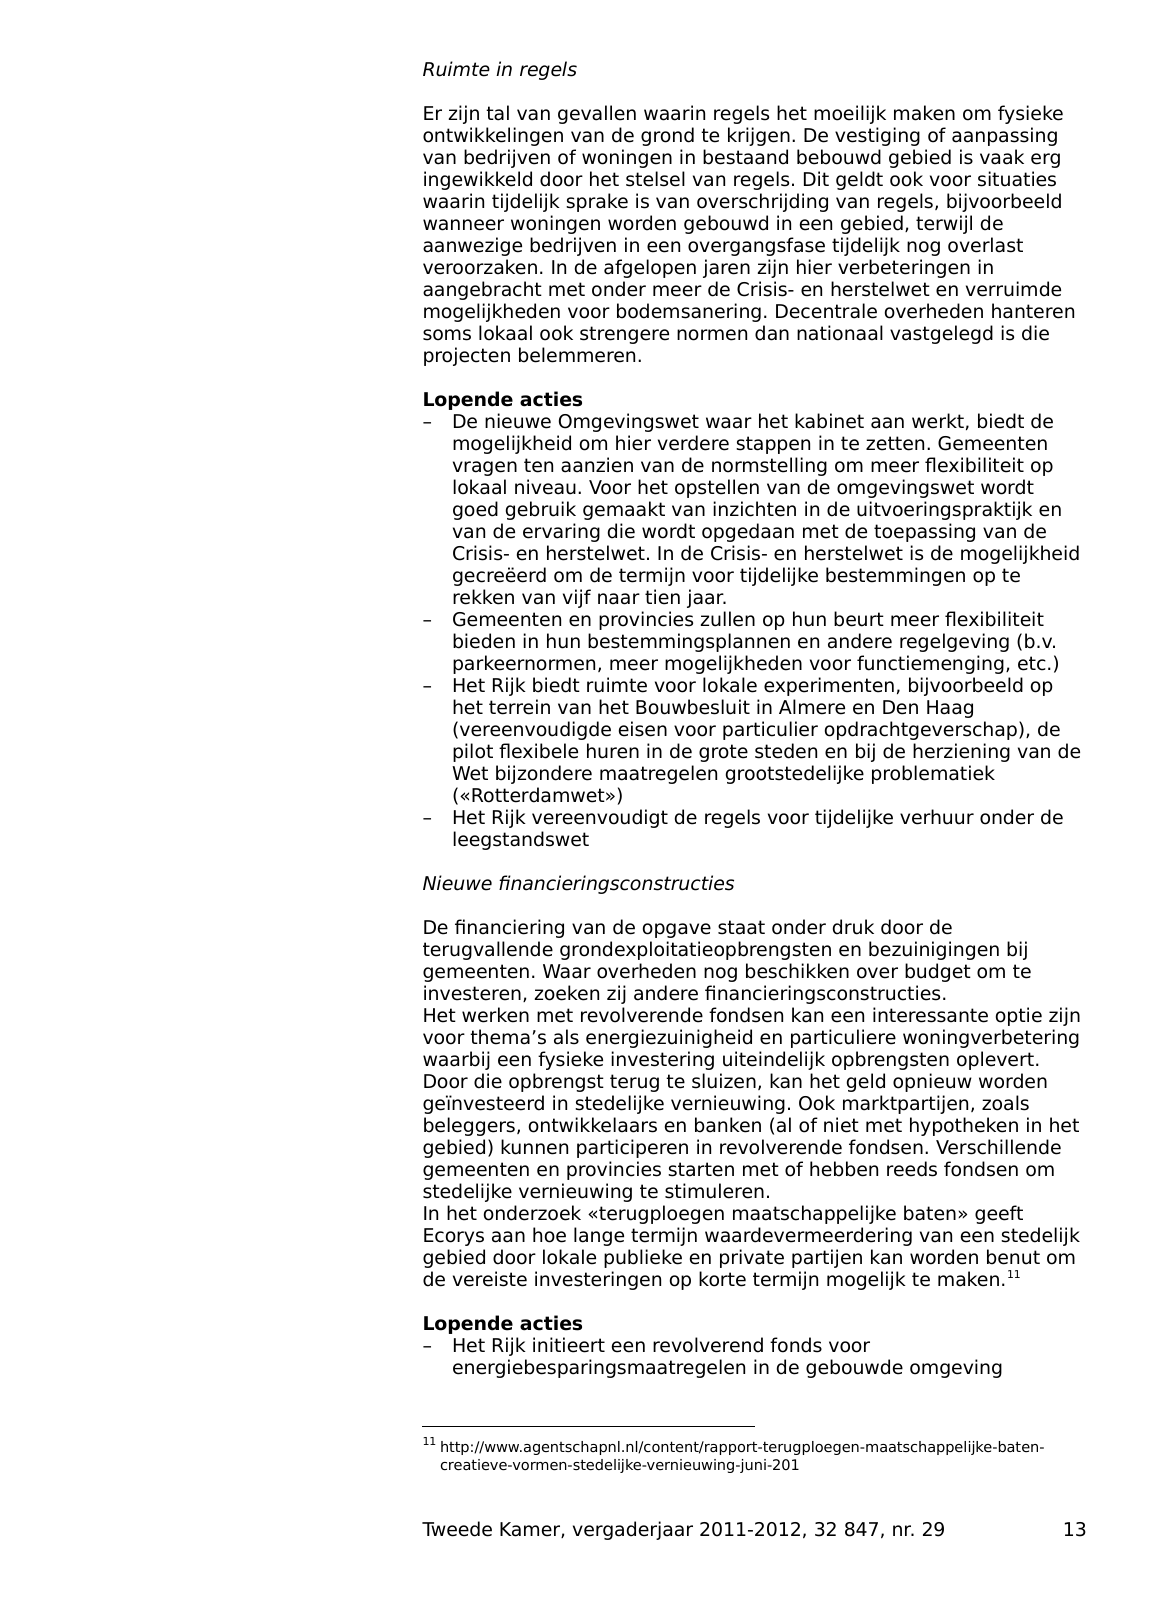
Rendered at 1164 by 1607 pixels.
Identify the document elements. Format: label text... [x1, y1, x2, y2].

text De financiering van de opgave staat onder druk door de terugvallende grondexploitatieopbrengsten en bezuinigingen bij gemeenten. Waar overheden nog beschikken over budget om te investeren, zoeken zij andere financieringsconstructies. [422, 917, 1087, 1005]
text – De nieuwe Omgevingswet waar het kabinet aan werkt, biedt de mogelijkheid om hier verdere stappen in te zetten. Gemeenten vragen ten aanzien van de normstelling om meer flexibiliteit op lokaal niveau. Voor het opstellen van de omgevingswet wordt goed gebruik gemaakt van inzichten in de uitvoeringspraktijk en van de ervaring die wordt opgedaan met de toepassing van de Crisis- en herstelwet. In de Crisis- en herstelwet is de mogelijkheid gecreëerd om de termijn voor tijdelijke bestemmingen op te rekken van vijf naar tien jaar. [422, 411, 1087, 609]
text – Het Rijk vereenvoudigt de regels voor tijdelijke verhuur onder de leegstandswet [422, 807, 1087, 851]
subtitle Ruimte in regels [422, 59, 1087, 81]
subtitle Lopende acties [422, 389, 1087, 411]
text Er zijn tal van gevallen waarin regels het moeilijk maken om fysieke ontwikkelingen van de grond te krijgen. De vestiging of aanpassing van bedrijven of woningen in bestaand bebouwd gebied is vaak erg ingewikkeld door het stelsel van regels. Dit geldt ook voor situaties waarin tijdelijk sprake is van overschrijding van regels, bijvoorbeeld wanneer woningen worden gebouwd in een gebied, terwijl de aanwezige bedrijven in een overgangsfase tijdelijk nog overlast veroorzaken. In de afgelopen jaren zijn hier verbeteringen in aangebracht met onder meer de Crisis- en herstelwet en verruimde mogelijkheden voor bodemsanering. Decentrale overheden hanteren soms lokaal ook strengere normen dan nationaal vastgelegd is die projecten belemmeren. [422, 103, 1087, 367]
subtitle Nieuwe financieringsconstructies [422, 873, 1087, 895]
text http://www.agentschapnl.nl/content/rapport-terugploegen-maatschappelijke-baten-creatieve-vormen-stedelijke-vernieuwing-juni-201 [422, 1435, 1087, 1474]
subtitle Lopende acties [422, 1313, 1087, 1335]
text – Het Rijk initieert een revolverend fonds voor energiebesparingsmaatregelen in de gebouwde omgeving [422, 1335, 1087, 1379]
text Het werken met revolverende fondsen kan een interessante optie zijn voor thema’s als energiezuinigheid en particuliere woningverbetering waarbij een fysieke investering uiteindelijk opbrengsten oplevert. Door die opbrengst terug te sluizen, kan het geld opnieuw worden geïnvesteerd in stedelijke vernieuwing. Ook marktpartijen, zoals beleggers, ontwikkelaars en banken (al of niet met hypotheken in het gebied) kunnen participeren in revolverende fondsen. Verschillende gemeenten en provincies starten met of hebben reeds fondsen om stedelijke vernieuwing te stimuleren. [422, 1005, 1087, 1203]
text – Het Rijk biedt ruimte voor lokale experimenten, bijvoorbeeld op het terrein van het Bouwbesluit in Almere en Den Haag (vereenvoudigde eisen voor particulier opdrachtgeverschap), de pilot flexibele huren in de grote steden en bij de herziening van de Wet bijzondere maatregelen grootstedelijke problematiek («Rotterdamwet») [422, 675, 1087, 807]
text In het onderzoek «terugploegen maatschappelijke baten» geeft Ecorys aan hoe lange termijn waardevermeerdering van een stedelijk gebied door lokale publieke en private partijen kan worden benut om de vereiste investeringen op korte termijn mogelijk te maken. [422, 1203, 1087, 1291]
text – Gemeenten en provincies zullen op hun beurt meer flexibiliteit bieden in hun bestemmingsplannen en andere regelgeving (b.v. parkeernormen, meer mogelijkheden voor functiemenging, etc.) [422, 609, 1087, 675]
